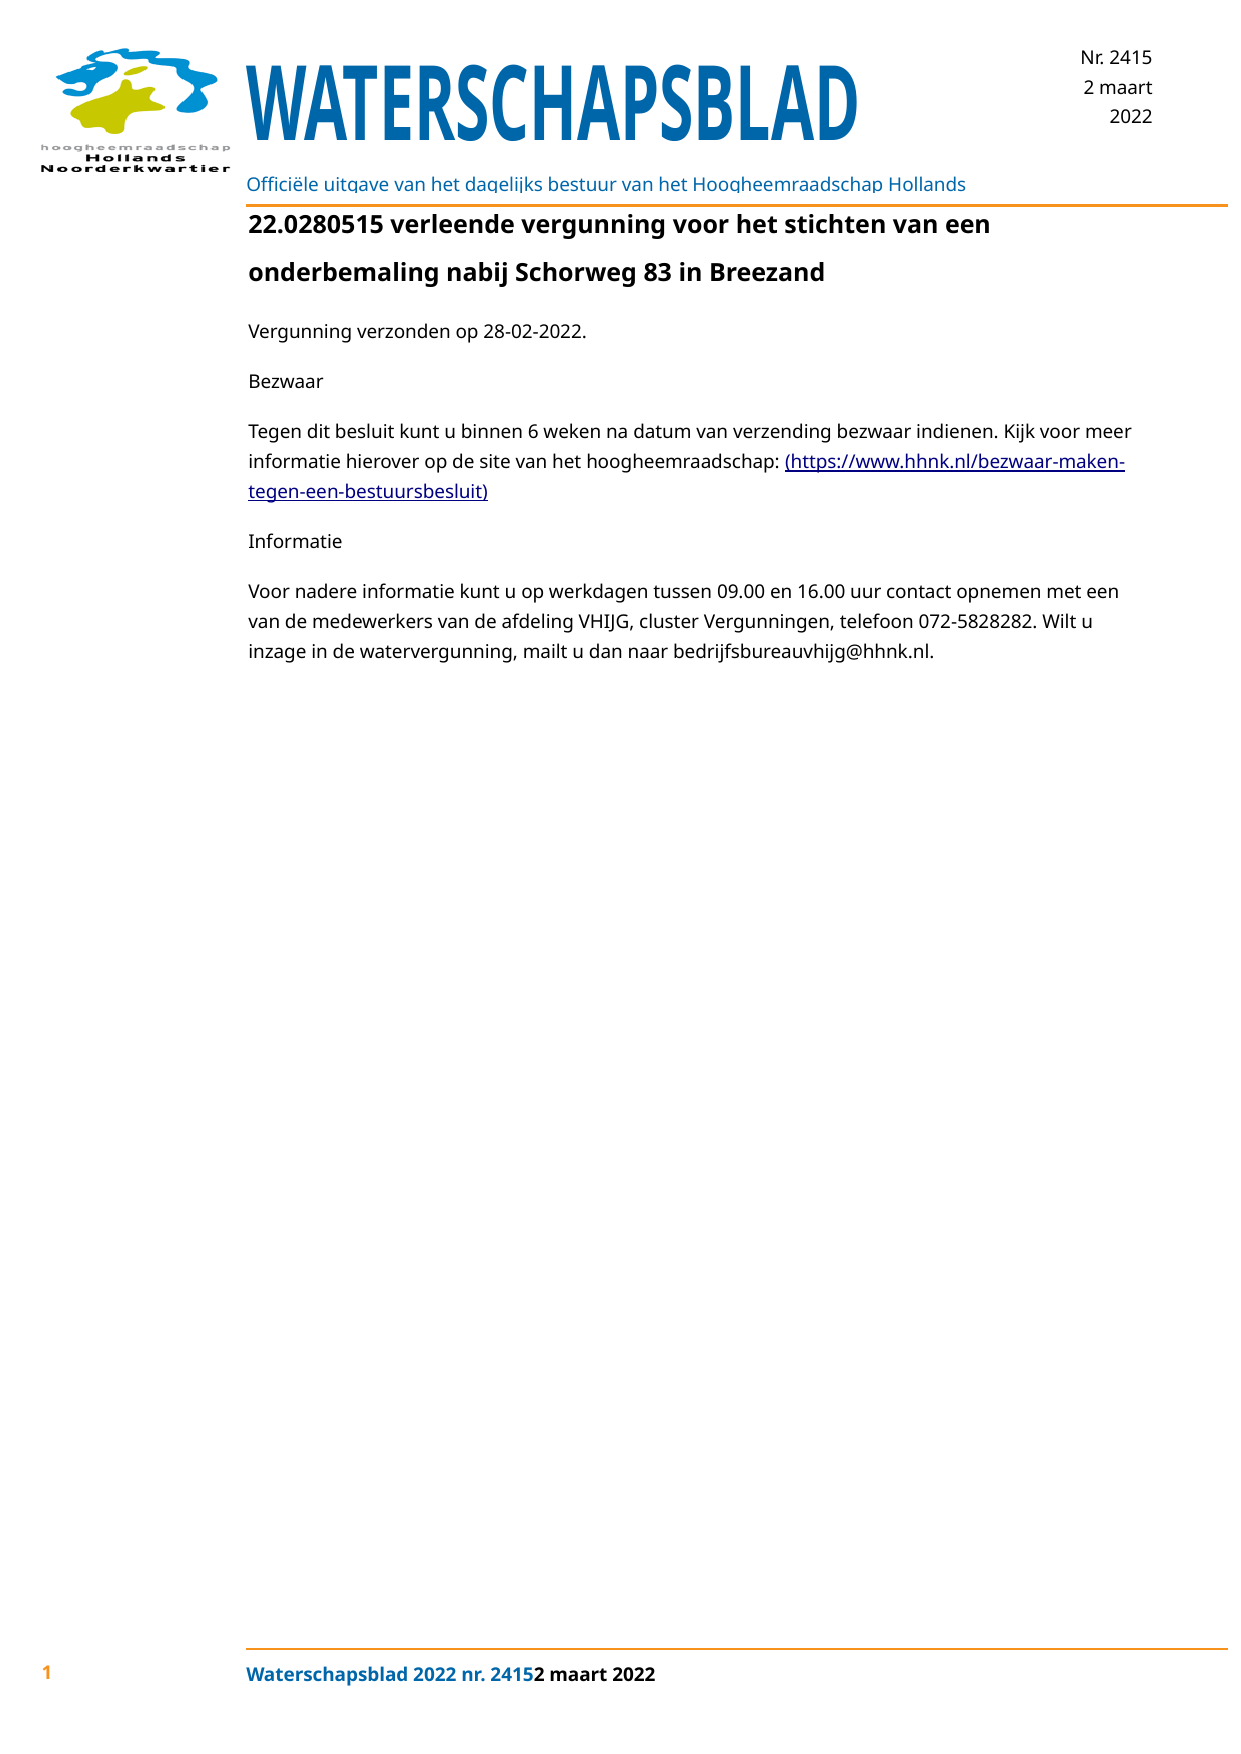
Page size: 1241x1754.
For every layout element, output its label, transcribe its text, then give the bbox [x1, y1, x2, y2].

text Voor nadere informatie kunt u op werkdagen tussen 09.00 en 16.00 uur contact opnemen met een van de medewerkers van de afdeling VHIJG, cluster Vergunningen, telefoon 072-5828282. Wilt u inzage in de watervergunning, mailt u dan naar bedrijfsbureauvhijg@hhnk.nl. [248, 579, 1152, 664]
text Tegen dit besluit kunt u binnen 6 weken na datum van verzending bezwaar indienen. Kijk voor meer informatie hierover op de site van het hoogheemraadschap: (https://www.hhnk.nl/bezwaar-maken-tegen-een-bestuursbesluit) [248, 419, 1152, 504]
text Vergunning verzonden op 28-02-2022. [248, 318, 1152, 344]
text Informatie [248, 528, 1152, 554]
text Bezwaar [248, 368, 1152, 394]
text 22.0280515 verleende vergunning voor het stichten van een onderbemaling nabij Schorweg 83 in Breezand [248, 207, 1152, 288]
picture [41, 47, 231, 172]
